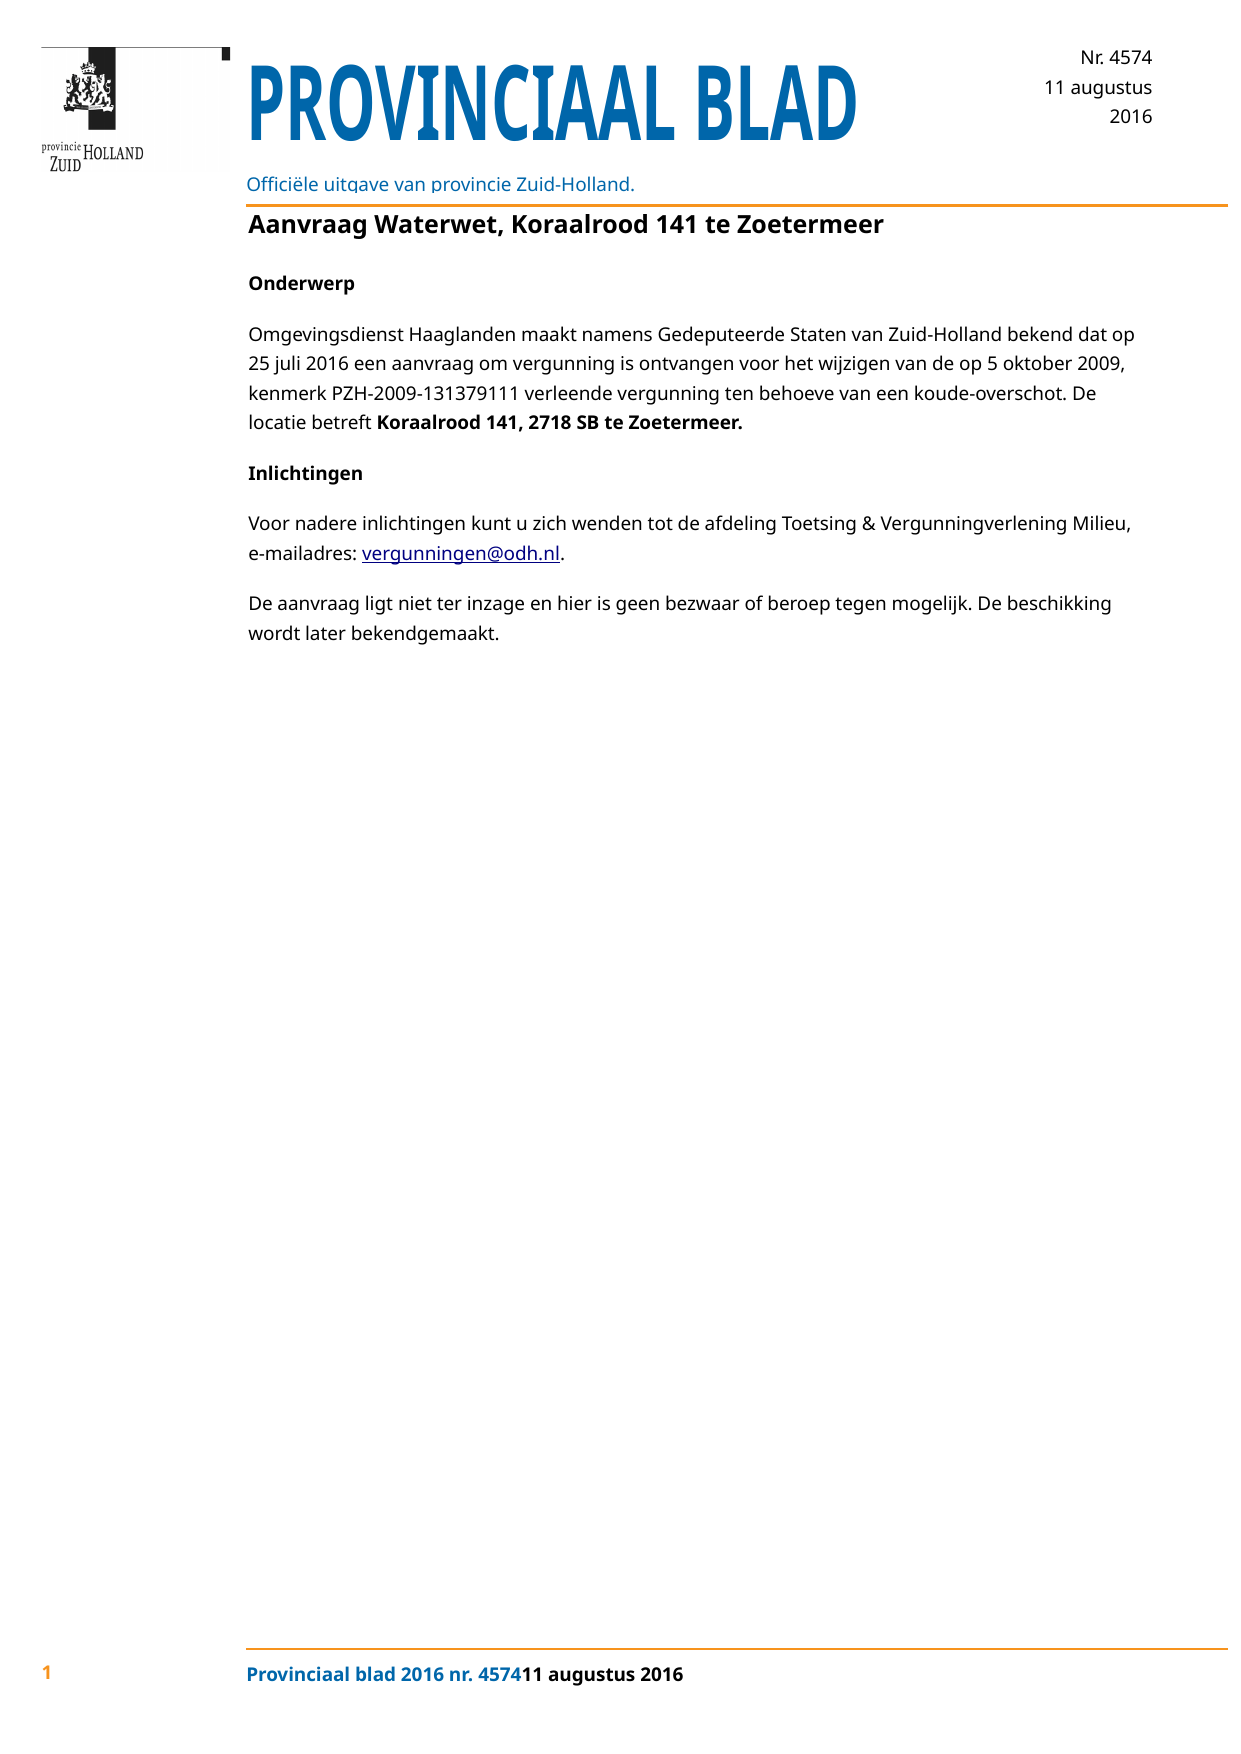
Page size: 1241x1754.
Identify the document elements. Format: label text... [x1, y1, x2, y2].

text Voor nadere inlichtingen kunt u zich wenden tot de afdeling Toetsing & Vergunningverlening Milieu, e-mailadres: vergunningen@odh.nl. [248, 510, 1152, 566]
text Inlichtingen [248, 460, 1152, 486]
text Omgevingsdienst Haaglanden maakt namens Gedeputeerde Staten van Zuid-Holland bekend dat op 25 juli 2016 een aanvraag om vergunning is ontvangen voor het wijzigen van de op 5 oktober 2009, kenmerk PZH-2009-131379111 verleende vergunning ten behoeve van een koude-overschot. De locatie betreft Koraalrood 141, 2718 SB te Zoetermeer. [248, 321, 1152, 435]
text Aanvraag Waterwet, Koraalrood 141 te Zoetermeer [248, 207, 1152, 241]
picture [41, 47, 231, 172]
text De aanvraag ligt niet ter inzage en hier is geen bezwaar of beroep tegen mogelijk. De beschikking wordt later bekendgemaakt. [248, 590, 1152, 646]
text Onderwerp [248, 270, 1152, 296]
